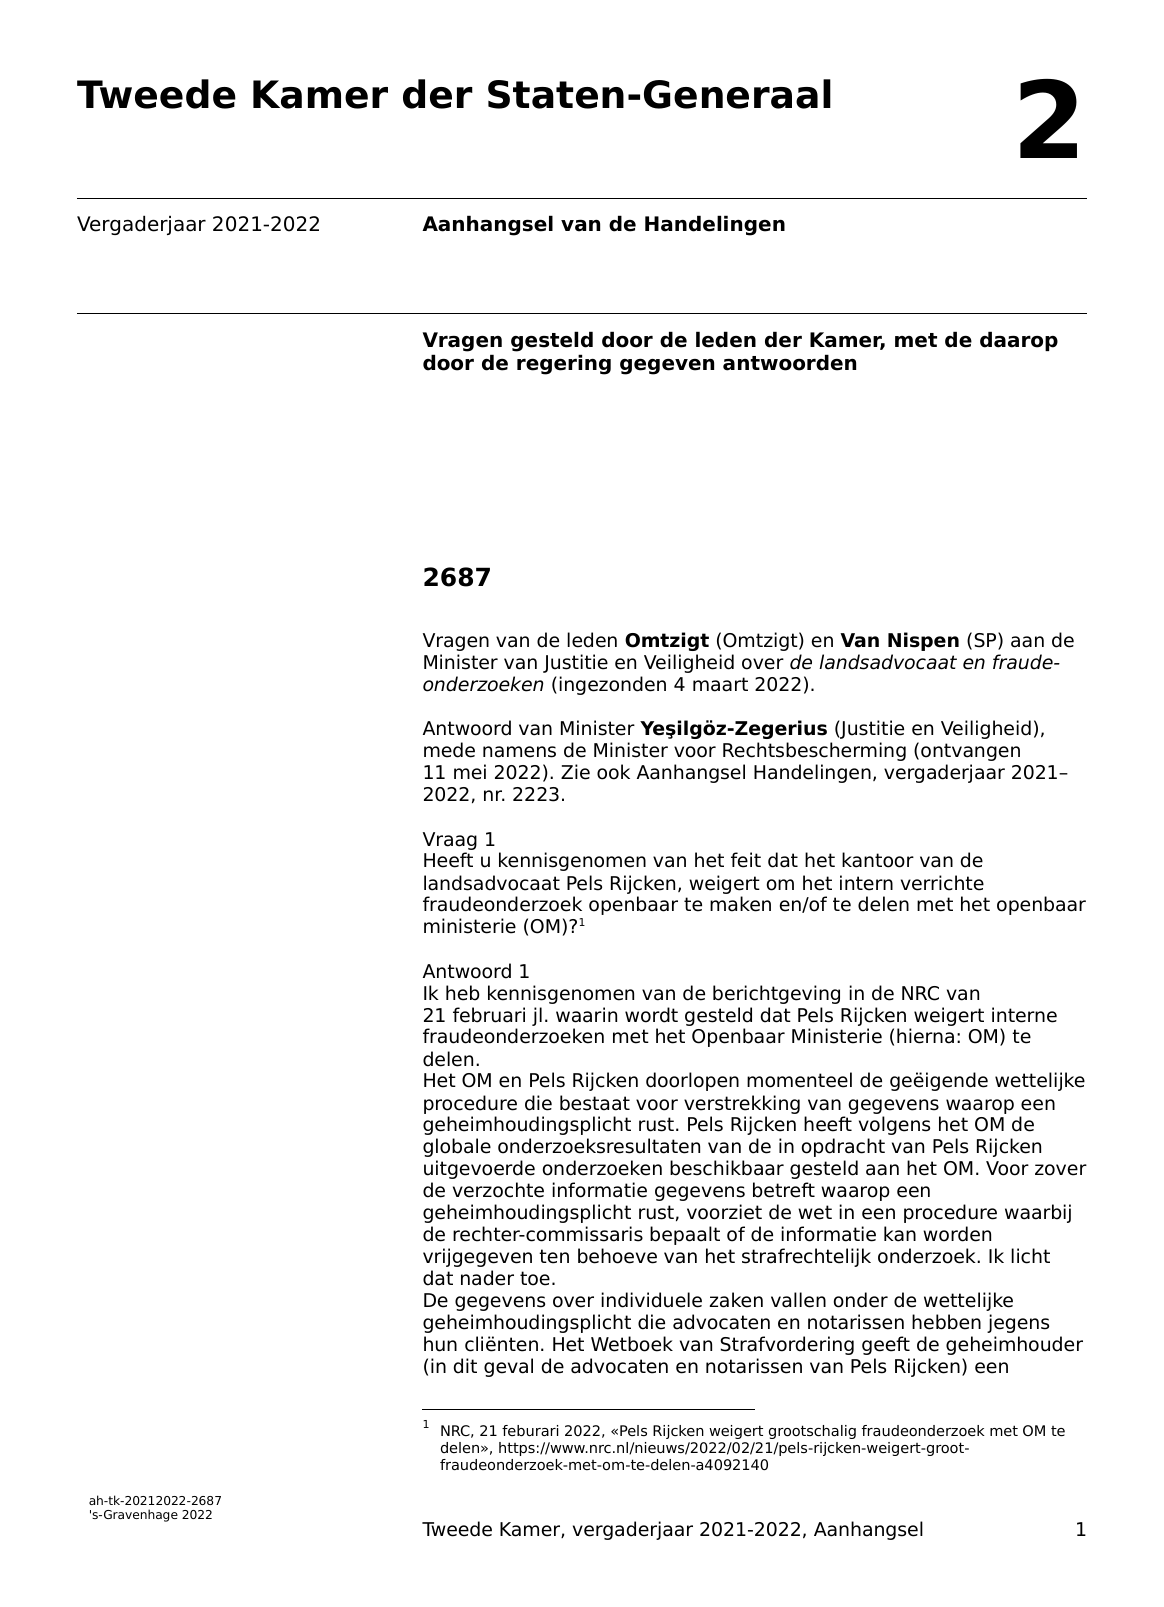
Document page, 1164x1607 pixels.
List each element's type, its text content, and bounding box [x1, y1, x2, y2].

text Antwoord van Minister Yeşilgöz-Zegerius (Justitie en Veiligheid), mede namens de Minister voor Rechtsbescherming (ontvangen 11 mei 2022). Zie ook Aanhangsel Handelingen, vergaderjaar 2021–2022, nr. 2223. [422, 718, 1087, 806]
table_cell Vergaderjaar 2021-2022 [77, 199, 422, 313]
text NRC, 21 feburari 2022, «Pels Rijcken weigert grootschalig fraudeonderzoek met OM te delen», https://www.nrc.nl/nieuws/2022/02/21/pels-rijcken-weigert-groot-fraudeonderzoek-met-om-te-delen-a4092140 [422, 1418, 1087, 1474]
text Vraag 1 [422, 828, 1087, 850]
text ah-tk-20212022-2687 [88, 1494, 323, 1508]
text 's-Gravenhage 2022 [88, 1508, 323, 1522]
table_header Tweede Kamer der Staten-Generaal [77, 59, 886, 198]
text Antwoord 1 [422, 961, 1087, 982]
text Vragen van de leden Omtzigt (Omtzigt) en Van Nispen (SP) aan de Minister van Justitie en Veiligheid over de landsadvocaat en fraude-onderzoeken (ingezonden 4 maart 2022). [422, 630, 1087, 696]
text De gegevens over individuele zaken vallen onder de wettelijke geheimhoudingsplicht die advocaten en notarissen hebben jegens hun cliënten. Het Wetboek van Strafvordering geeft de geheimhouder (in dit geval de advocaten en notarissen van Pels Rijcken) een [422, 1290, 1087, 1378]
table_cell Aanhangsel van de Handelingen [422, 199, 1087, 313]
text 2687 [422, 563, 1087, 592]
text Het OM en Pels Rijcken doorlopen momenteel de geëigende wettelijke procedure die bestaat voor verstrekking van gegevens waarop een geheimhoudingsplicht rust. Pels Rijcken heeft volgens het OM de globale onderzoeksresultaten van de in opdracht van Pels Rijcken uitgevoerde onderzoeken beschikbaar gesteld aan het OM. Voor zover de verzochte informatie gegevens betreft waarop een geheimhoudingsplicht rust, voorziet de wet in een procedure waarbij de rechter-commissaris bepaalt of de informatie kan worden vrijgegeven ten behoeve van het strafrechtelijk onderzoek. Ik licht dat nader toe. [422, 1070, 1087, 1290]
text Heeft u kennisgenomen van het feit dat het kantoor van de landsadvocaat Pels Rijcken, weigert om het intern verrichte fraudeonderzoek openbaar te maken en/of te delen met het openbaar ministerie (OM)? [422, 850, 1087, 938]
table_cell [77, 314, 422, 375]
text Ik heb kennisgenomen van de berichtgeving in de NRC van 21 februari jl. waarin wordt gesteld dat Pels Rijcken weigert interne fraudeonderzoeken met het Openbaar Ministerie (hierna: OM) te delen. [422, 982, 1087, 1070]
table_header 2 [886, 59, 1087, 198]
table_cell Vragen gesteld door de leden der Kamer, met de daarop door de regering gegeven antwoorden [422, 314, 1087, 375]
